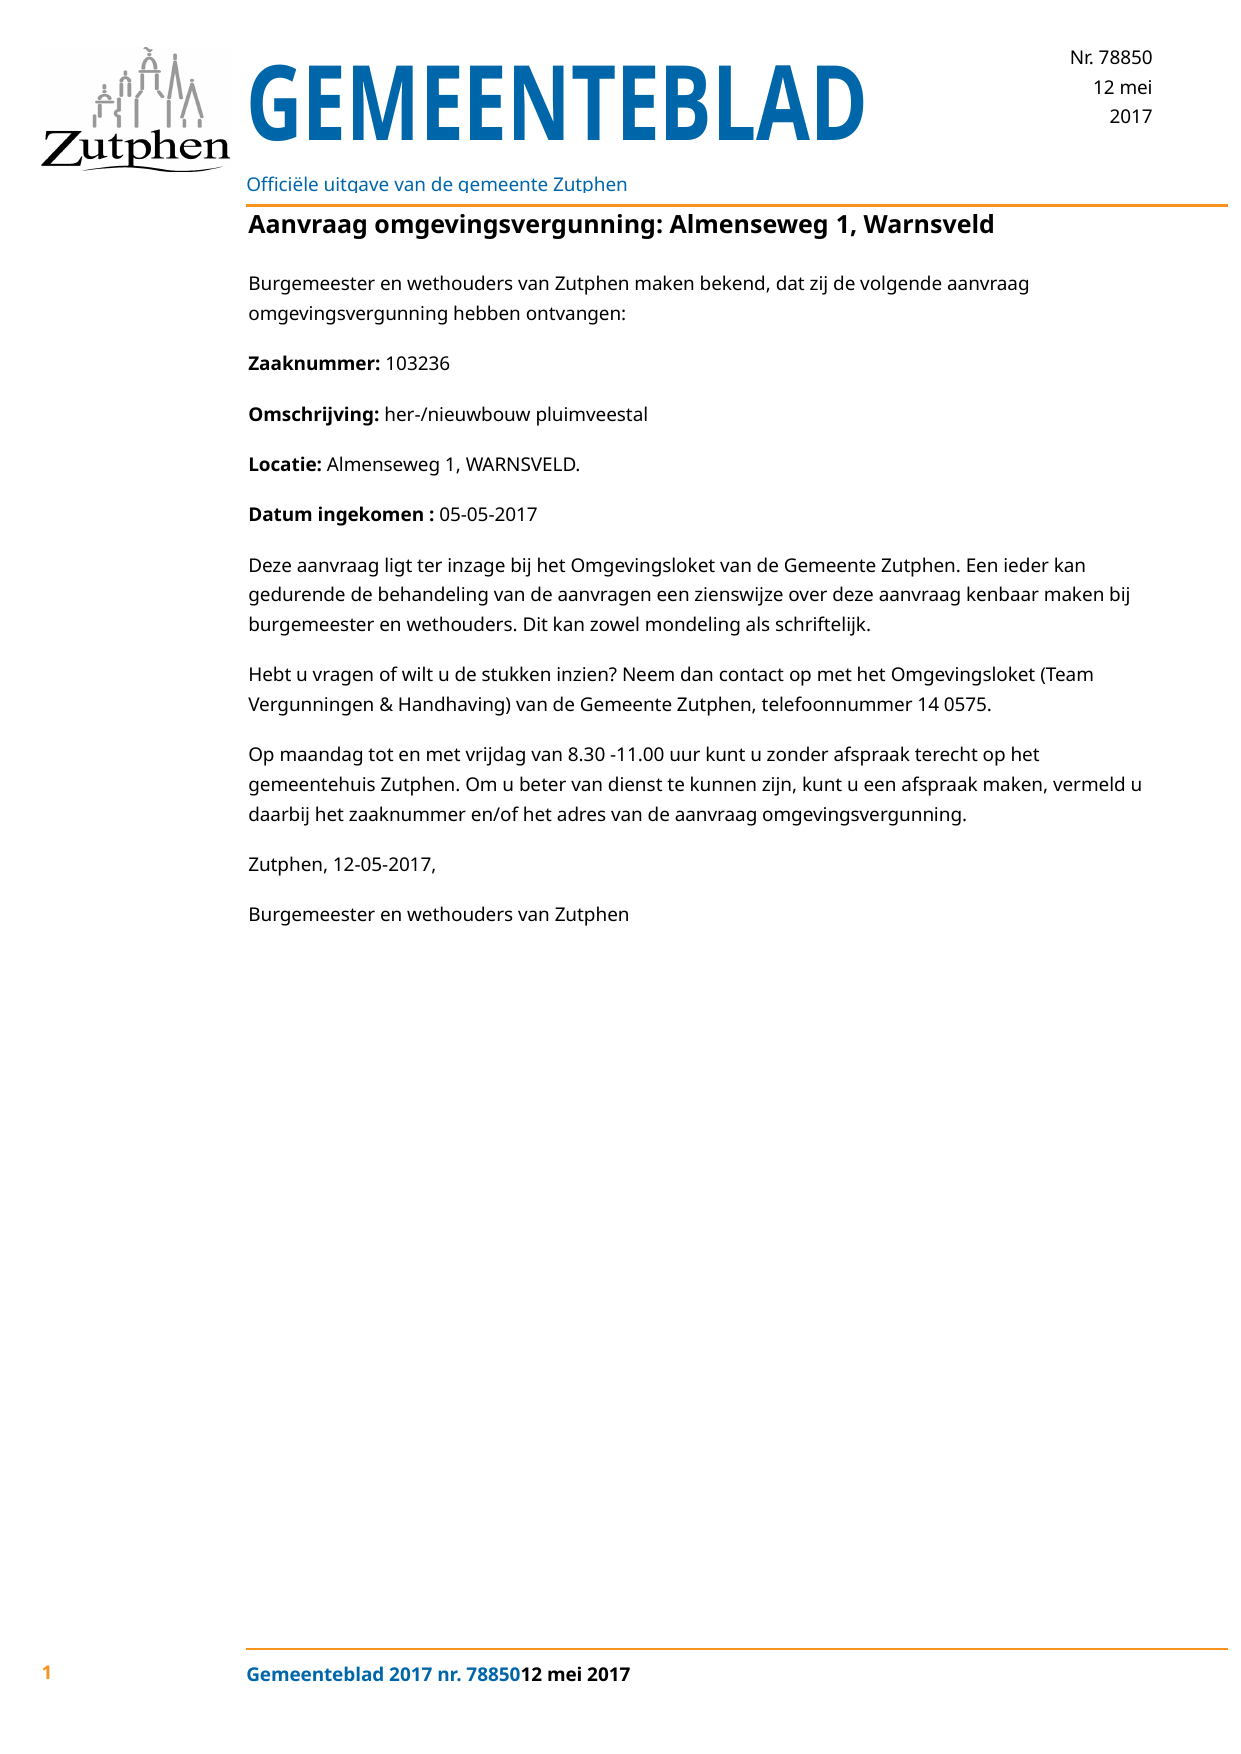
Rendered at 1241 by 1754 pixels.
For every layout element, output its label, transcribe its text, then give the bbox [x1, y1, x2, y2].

text Deze aanvraag ligt ter inzage bij het Omgevingsloket van de Gemeente Zutphen. Een ieder kan gedurende de behandeling van de aanvragen een zienswijze over deze aanvraag kenbaar maken bij burgemeester en wethouders. Dit kan zowel mondeling als schriftelijk. [248, 552, 1152, 637]
text Burgemeester en wethouders van Zutphen maken bekend, dat zij de volgende aanvraag omgevingsvergunning hebben ontvangen: [248, 270, 1152, 326]
text Zaaknummer: 103236 [248, 350, 1152, 376]
text Op maandag tot en met vrijdag van 8.30 -11.00 uur kunt u zonder afspraak terecht op het gemeentehuis Zutphen. Om u beter van dienst te kunnen zijn, kunt u een afspraak maken, vermeld u daarbij het zaaknummer en/of het adres van de aanvraag omgevingsvergunning. [248, 742, 1152, 826]
text Locatie: Almenseweg 1, WARNSVELD. [248, 451, 1152, 477]
text Burgemeester en wethouders van Zutphen [248, 902, 1152, 927]
text Zutphen, 12-05-2017, [248, 851, 1152, 877]
text Datum ingekomen : 05-05-2017 [248, 502, 1152, 527]
text Omschrijving: her-/nieuwbouw pluimveestal [248, 401, 1152, 426]
text Hebt u vragen of wilt u de stukken inzien? Neem dan contact op met het Omgevingsloket (Team Vergunningen & Handhaving) van de Gemeente Zutphen, telefoonnummer 14 0575. [248, 662, 1152, 717]
picture [41, 47, 231, 172]
text Aanvraag omgevingsvergunning: Almenseweg 1, Warnsveld [248, 207, 1152, 241]
